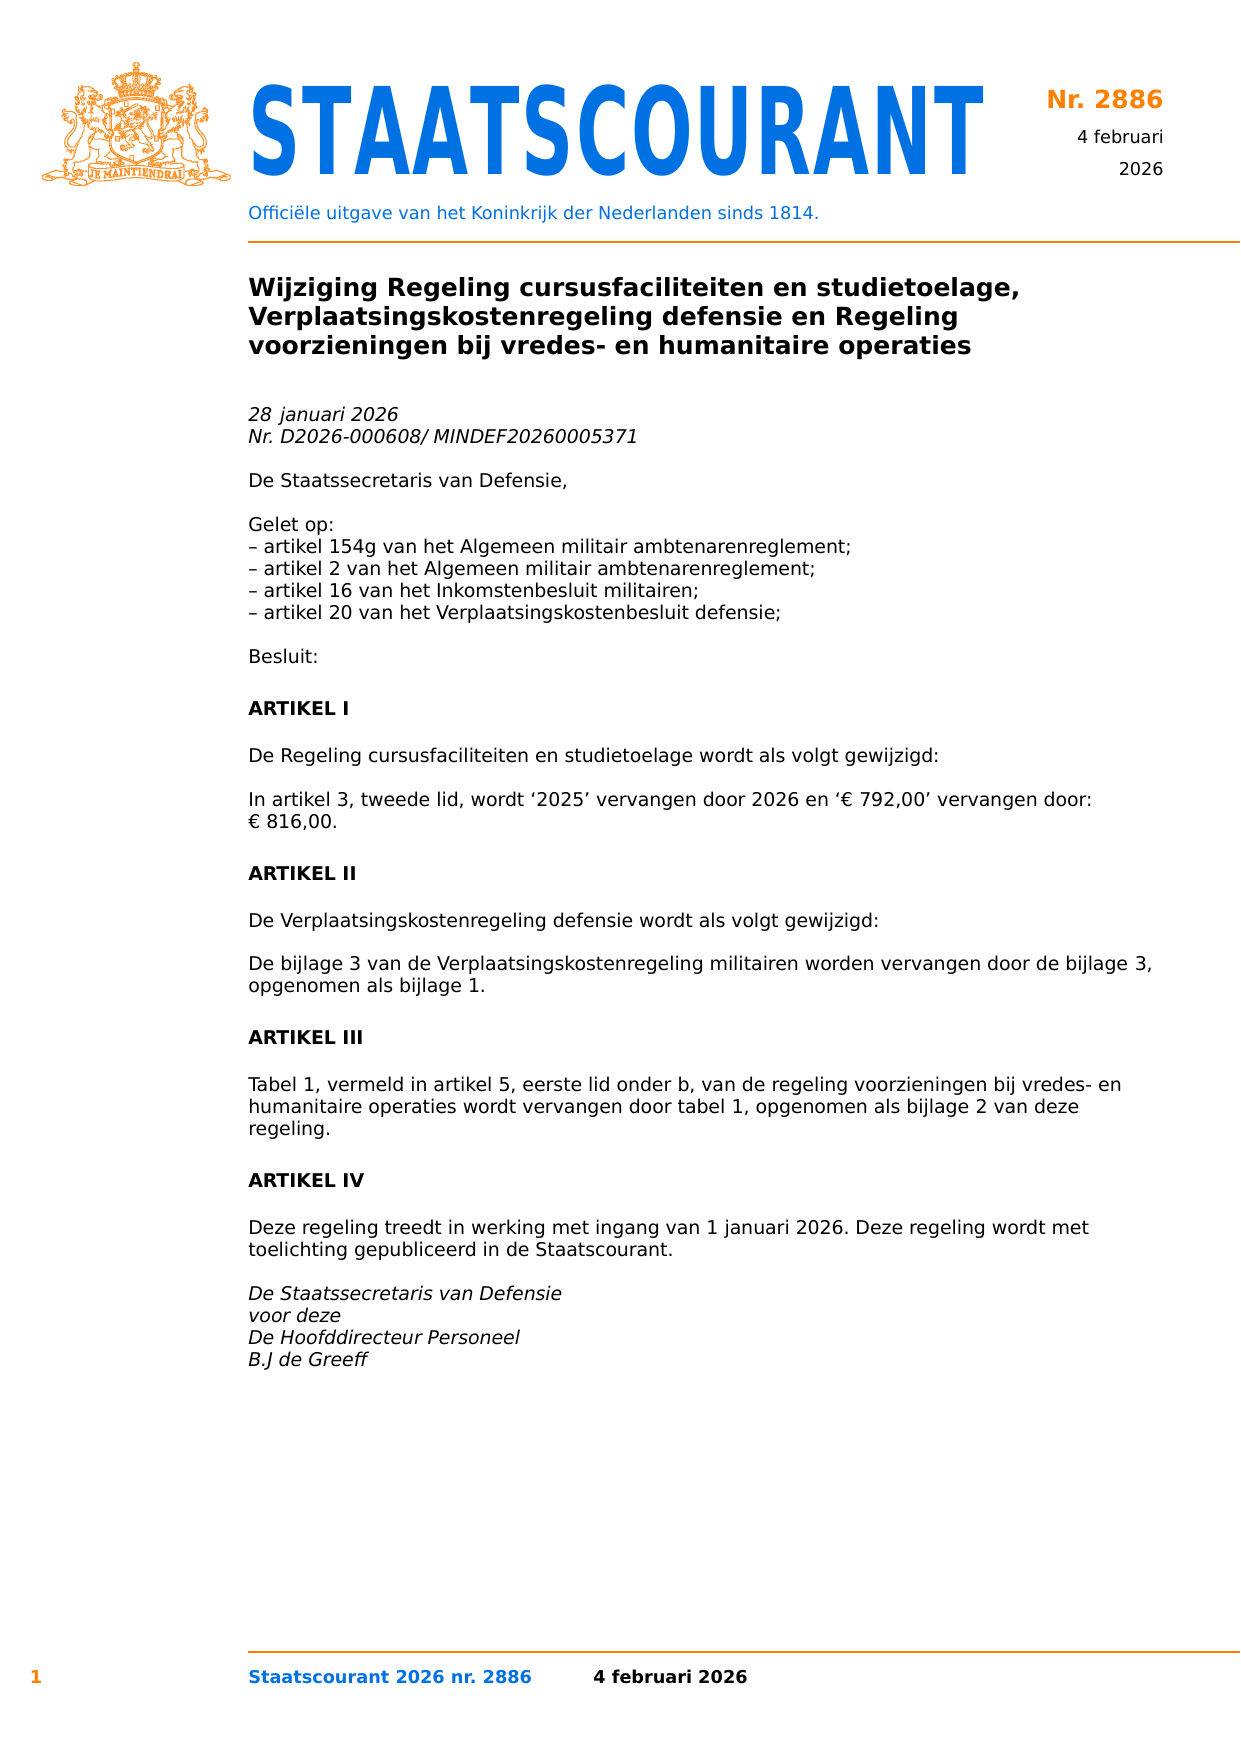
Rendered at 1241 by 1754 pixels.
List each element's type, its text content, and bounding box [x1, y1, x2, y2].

subtitle ARTIKEL II [248, 862, 1163, 884]
table_header STAATSCOURANT [248, 62, 998, 203]
text 28 januari 2026 [248, 404, 1163, 426]
text Tabel 1, vermeld in artikel 5, eerste lid onder b, van de regeling voorzieningen bij vredes- en humanitaire operaties wordt vervangen door tabel 1, opgenomen als bijlage 2 van deze regeling. [248, 1074, 1163, 1140]
text De Staatssecretaris van Defensie, [248, 470, 1163, 492]
table_cell 2026 [998, 153, 1240, 203]
subtitle Wijziging Regeling cursusfaciliteiten en studietoelage, Verplaatsingskostenregeling defensie en Regeling voorzieningen bij vredes- en humanitaire operaties [248, 273, 1163, 361]
text – artikel 16 van het Inkomstenbesluit militairen; [248, 580, 1163, 602]
text Nr. D2026-000608/ MINDEF20260005371 [248, 426, 1163, 448]
text Besluit: [248, 646, 1163, 668]
text De bijlage 3 van de Verplaatsingskostenregeling militairen worden vervangen door de bijlage 3, opgenomen als bijlage 1. [248, 953, 1163, 997]
text De Regeling cursusfaciliteiten en studietoelage wordt als volgt gewijzigd: [248, 745, 1163, 767]
table_cell 4 februari [998, 121, 1240, 153]
text – artikel 154g van het Algemeen militair ambtenarenreglement; [248, 536, 1163, 558]
text Deze regeling treedt in werking met ingang van 1 januari 2026. Deze regeling wordt met toelichting gepubliceerd in de Staatscourant. [248, 1217, 1163, 1261]
text De Staatssecretaris van Defensie voor deze De Hoofddirecteur Personeel B.J de Greeff [248, 1283, 1163, 1371]
text – artikel 2 van het Algemeen militair ambtenarenreglement; [248, 558, 1163, 580]
table_header Nr. 2886 [998, 62, 1240, 121]
picture [41, 62, 231, 186]
table_header [25, 62, 248, 241]
text Gelet op: [248, 514, 1163, 536]
text – artikel 20 van het Verplaatsingskostenbesluit defensie; [248, 602, 1163, 624]
subtitle ARTIKEL III [248, 1027, 1163, 1049]
text De Verplaatsingskostenregeling defensie wordt als volgt gewijzigd: [248, 909, 1163, 931]
subtitle ARTIKEL IV [248, 1170, 1163, 1192]
table_cell Officiële uitgave van het Koninkrijk der Nederlanden sinds 1814. [248, 203, 1240, 241]
text In artikel 3, tweede lid, wordt ‘2025’ vervangen door 2026 en ‘€ 792,00’ vervangen door: € 816,00. [248, 788, 1163, 832]
subtitle ARTIKEL I [248, 698, 1163, 720]
